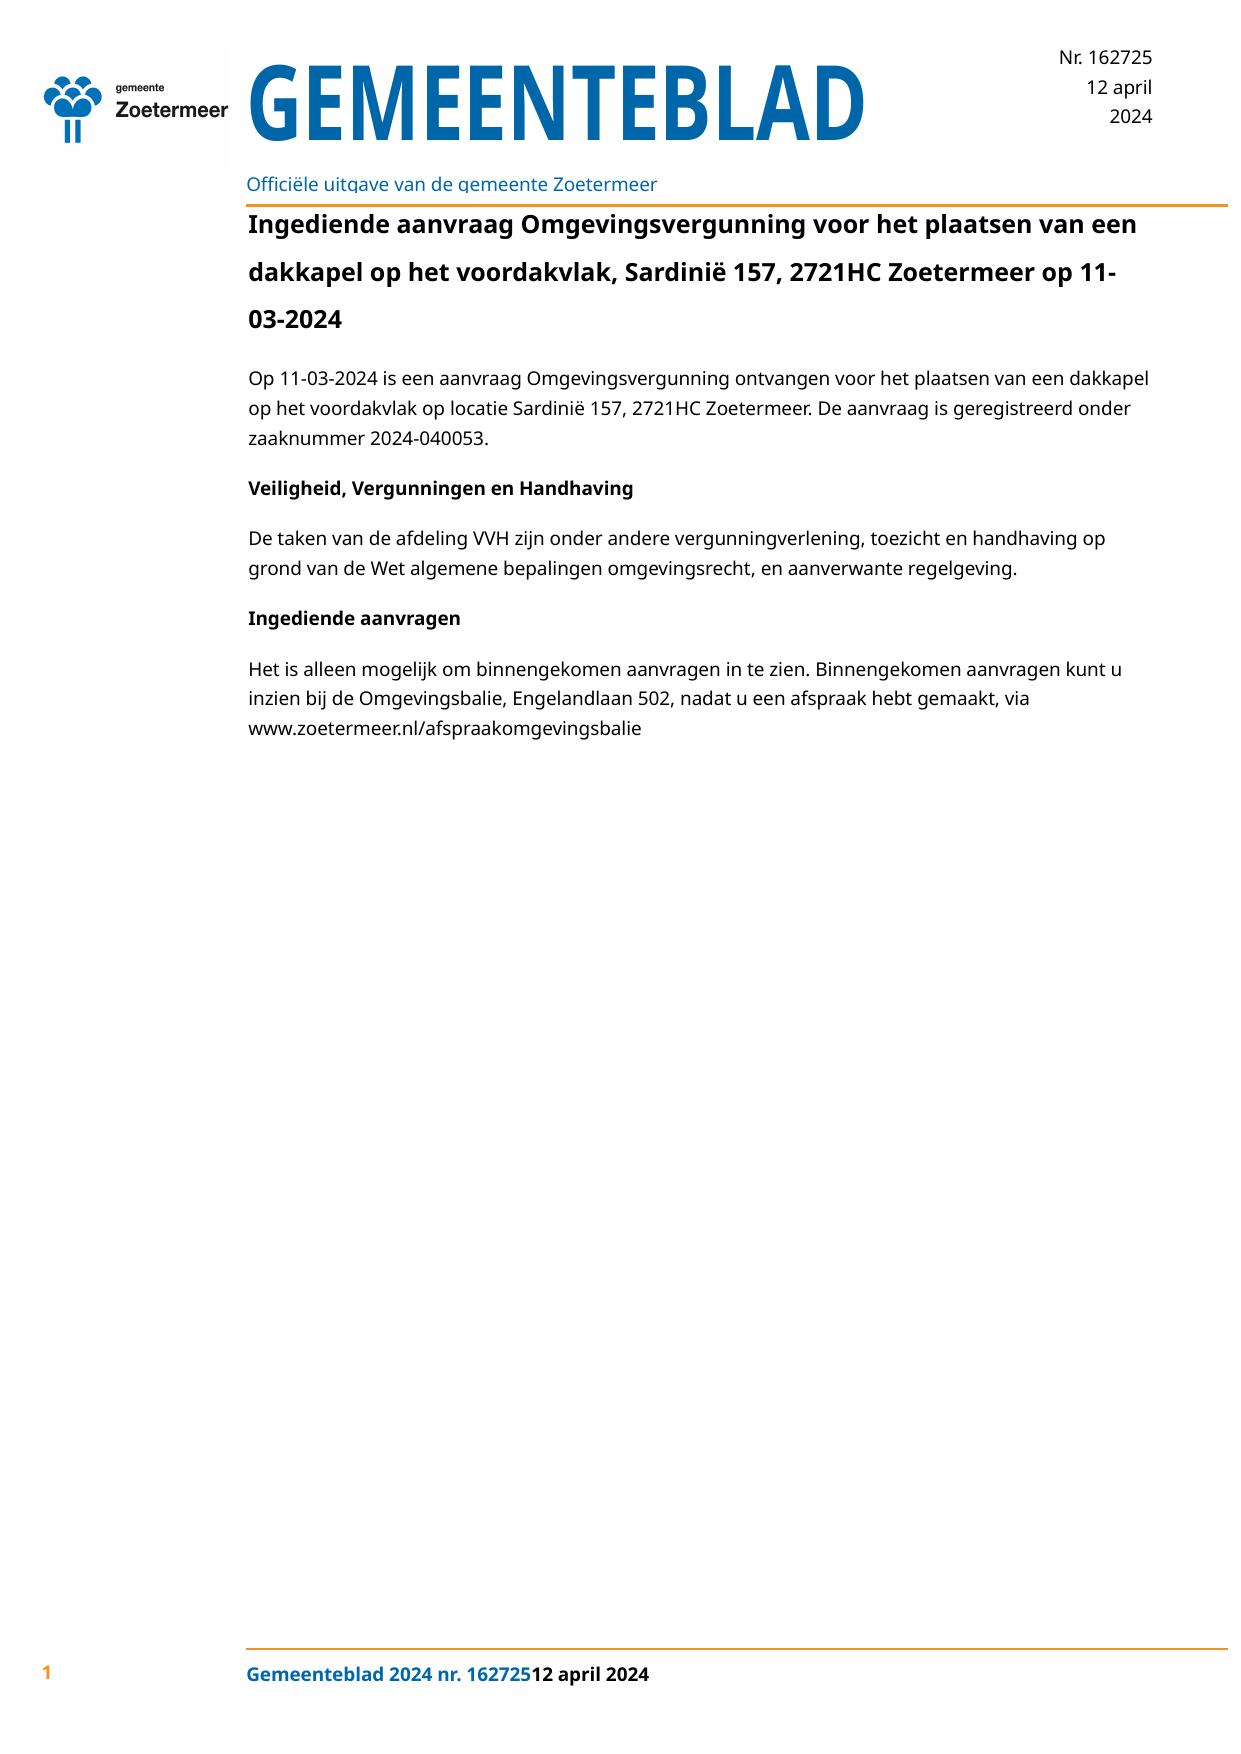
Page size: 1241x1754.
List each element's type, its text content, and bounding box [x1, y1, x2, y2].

text Ingediende aanvraag Omgevingsvergunning voor het plaatsen van een dakkapel op het voordakvlak, Sardinië 157, 2721HC Zoetermeer op 11-03-2024 [248, 207, 1152, 336]
text Veiligheid, Vergunningen en Handhaving [248, 475, 1152, 501]
text Het is alleen mogelijk om binnengekomen aanvragen in te zien. Binnengekomen aanvragen kunt u inzien bij de Omgevingsbalie, Engelandlaan 502, nadat u een afspraak hebt gemaakt, via www.zoetermeer.nl/afspraakomgevingsbalie [248, 656, 1152, 741]
text Ingediende aanvragen [248, 606, 1152, 631]
text Op 11-03-2024 is een aanvraag Omgevingsvergunning ontvangen voor het plaatsen van een dakkapel op het voordakvlak op locatie Sardinië 157, 2721HC Zoetermeer. De aanvraag is geregistreerd onder zaaknummer 2024-040053. [248, 366, 1152, 450]
picture [41, 47, 231, 172]
text De taken van de afdeling VVH zijn onder andere vergunningverlening, toezicht en handhaving op grond van de Wet algemene bepalingen omgevingsrecht, en aanverwante regelgeving. [248, 526, 1152, 581]
